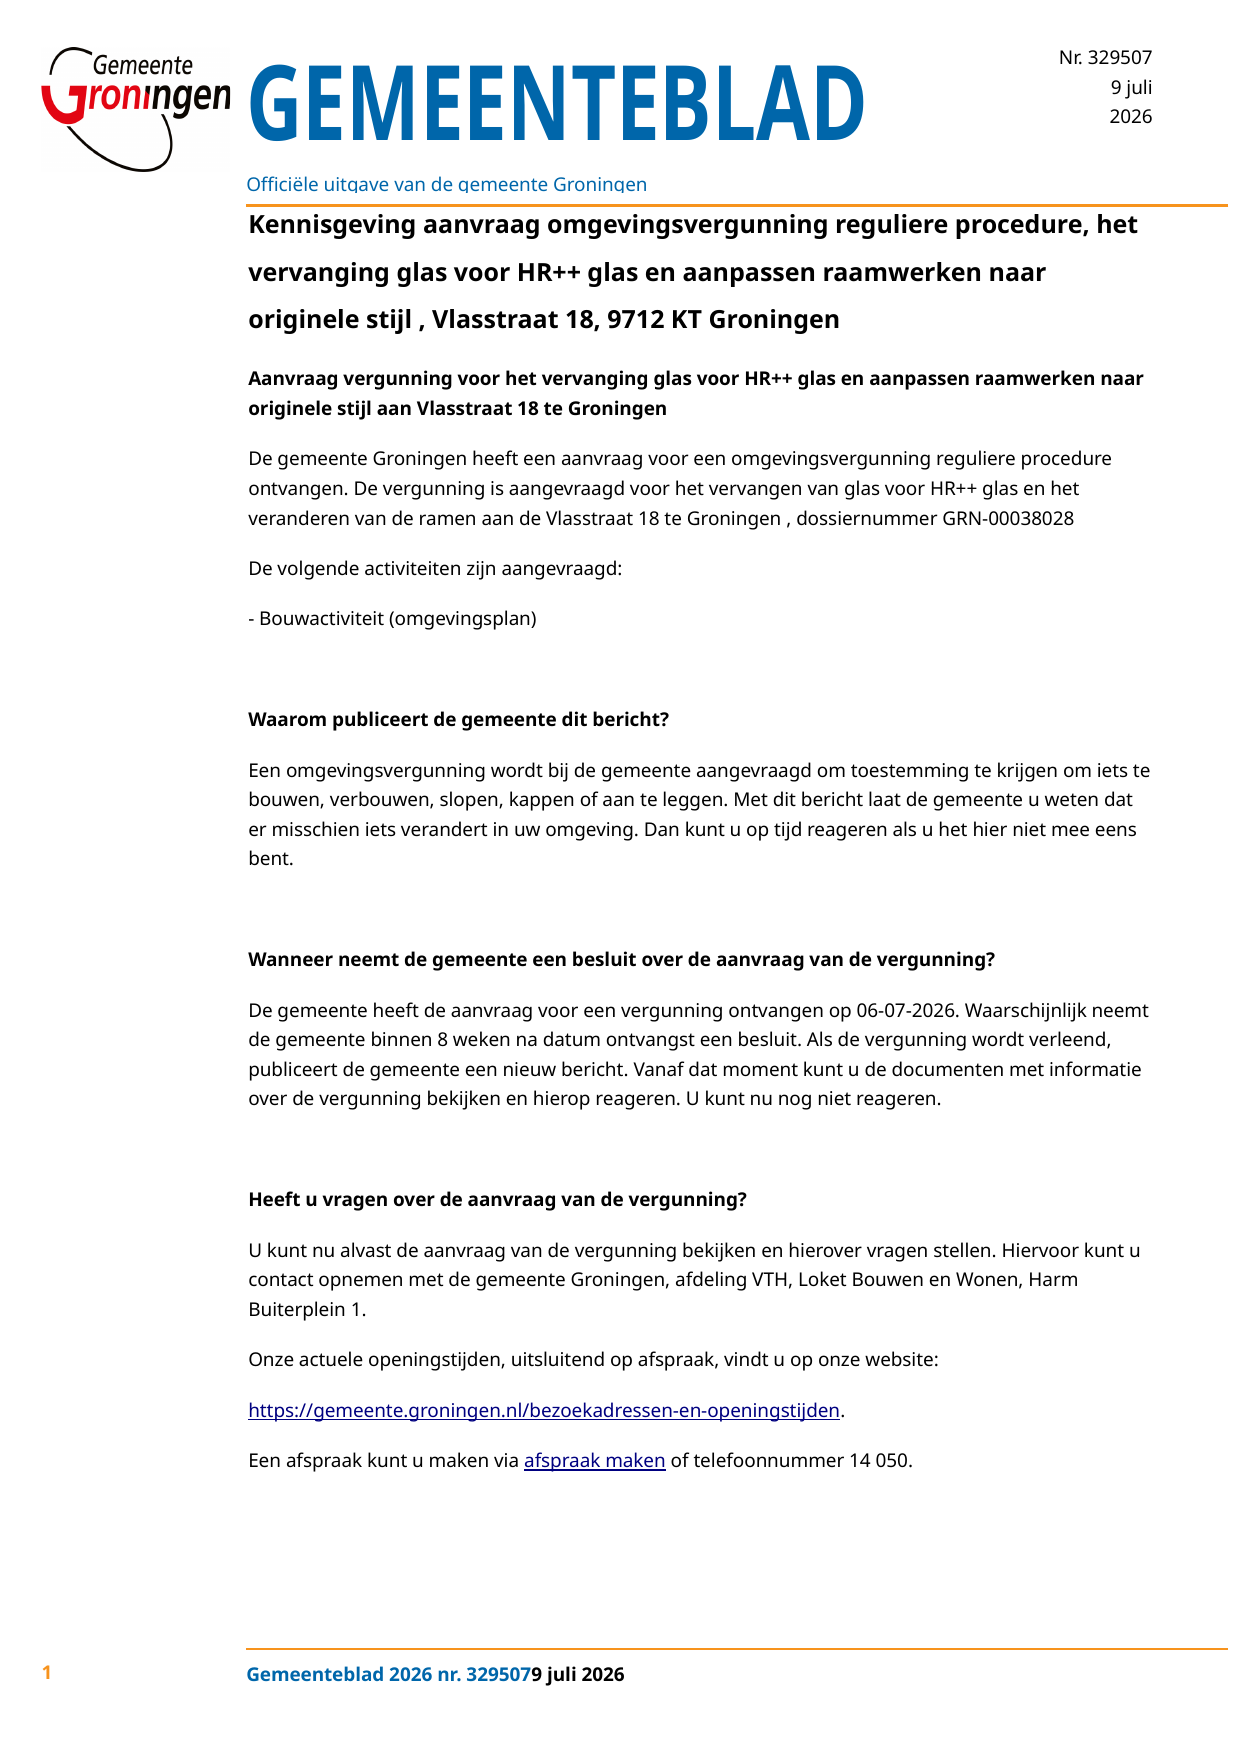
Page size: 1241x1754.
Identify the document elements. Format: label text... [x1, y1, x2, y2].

text Kennisgeving aanvraag omgevingsvergunning reguliere procedure, het vervanging glas voor HR++ glas en aanpassen raamwerken naar originele stijl , Vlasstraat 18, 9712 KT Groningen [248, 207, 1152, 336]
text Een omgevingsvergunning wordt bij de gemeente aangevraagd om toestemming te krijgen om iets te bouwen, verbouwen, slopen, kappen of aan te leggen. Met dit bericht laat de gemeente u weten dat er misschien iets verandert in uw omgeving. Dan kunt u op tijd reageren als u het hier niet mee eens bent. [248, 757, 1152, 871]
text Aanvraag vergunning voor het vervanging glas voor HR++ glas en aanpassen raamwerken naar originele stijl aan Vlasstraat 18 te Groningen [248, 366, 1152, 421]
text De gemeente Groningen heeft een aanvraag voor een omgevingsvergunning reguliere procedure ontvangen. De vergunning is aangevraagd voor het vervangen van glas voor HR++ glas en het veranderen van de ramen aan de Vlasstraat 18 te Groningen , dossiernummer GRN-00038028 [248, 446, 1152, 530]
text De volgende activiteiten zijn aangevraagd: [248, 555, 1152, 581]
text Onze actuele openingstijden, uitsluitend op afspraak, vindt u op onze website: [248, 1346, 1152, 1372]
text Waarom publiceert de gemeente dit bericht? [248, 706, 1152, 732]
text Wanneer neemt de gemeente een besluit over de aanvraag van de vergunning? [248, 946, 1152, 972]
picture [41, 47, 231, 172]
text Een afspraak kunt u maken via afspraak maken of telefoonnummer 14 050. [248, 1447, 1152, 1473]
text U kunt nu alvast de aanvraag van de vergunning bekijken en hierover vragen stellen. Hiervoor kunt u contact opnemen met de gemeente Groningen, afdeling VTH, Loket Bouwen en Wonen, Harm Buiterplein 1. [248, 1237, 1152, 1322]
text https://gemeente.groningen.nl/bezoekadressen-en-openingstijden. [248, 1397, 1152, 1422]
text - Bouwactiviteit (omgevingsplan) [248, 606, 1152, 631]
text De gemeente heeft de aanvraag voor een vergunning ontvangen op 06-07-2026. Waarschijnlijk neemt de gemeente binnen 8 weken na datum ontvangst een besluit. Als de vergunning wordt verleend, publiceert de gemeente een nieuw bericht. Vanaf dat moment kunt u de documenten met informatie over de vergunning bekijken en hierop reageren. U kunt nu nog niet reageren. [248, 997, 1152, 1111]
text Heeft u vragen over de aanvraag van de vergunning? [248, 1186, 1152, 1212]
